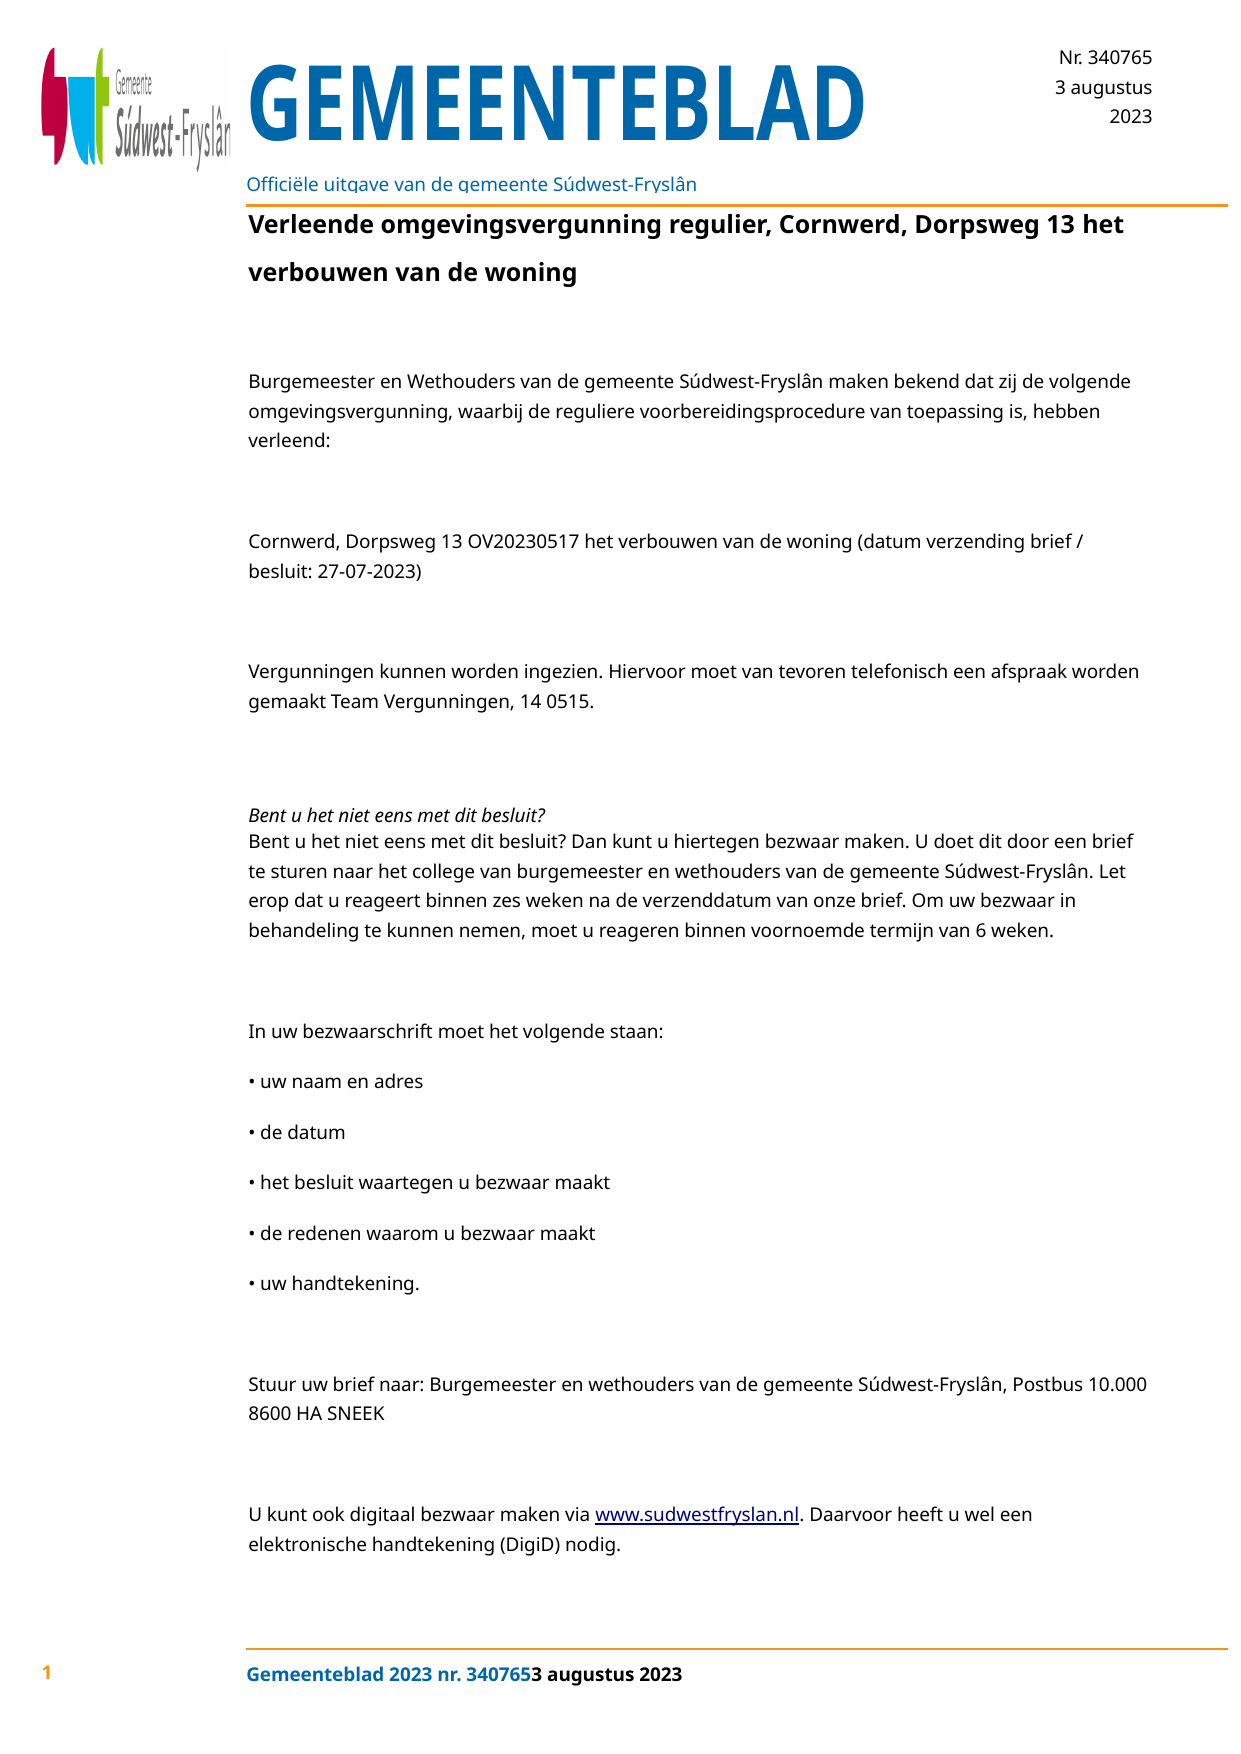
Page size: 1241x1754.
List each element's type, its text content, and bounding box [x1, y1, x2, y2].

text Burgemeester en Wethouders van de gemeente Súdwest-Fryslân maken bekend dat zij de volgende omgevingsvergunning, waarbij de reguliere voorbereidingsprocedure van toepassing is, hebben verleend: [248, 368, 1152, 453]
text • het besluit waartegen u bezwaar maakt [248, 1169, 1152, 1195]
text • de datum [248, 1119, 1152, 1144]
text Verleende omgevingsvergunning regulier, Cornwerd, Dorpsweg 13 het verbouwen van de woning [248, 207, 1152, 288]
text Stuur uw brief naar: Burgemeester en wethouders van de gemeente Súdwest-Fryslân, Postbus 10.000 8600 HA SNEEK [248, 1371, 1152, 1426]
text • uw naam en adres [248, 1068, 1152, 1094]
text • uw handtekening. [248, 1270, 1152, 1296]
text U kunt ook digitaal bezwaar maken via www.sudwestfryslan.nl. Daarvoor heeft u wel een elektronische handtekening (DigiD) nodig. [248, 1501, 1152, 1557]
picture [41, 47, 231, 172]
text Cornwerd, Dorpsweg 13 OV20230517 het verbouwen van de woning (datum verzending brief / besluit: 27-07-2023) [248, 528, 1152, 584]
text • de redenen waarom u bezwaar maakt [248, 1220, 1152, 1245]
text Bent u het niet eens met dit besluit? [248, 803, 1152, 828]
text Vergunningen kunnen worden ingezien. Hiervoor moet van tevoren telefonisch een afspraak worden gemaakt Team Vergunningen, 14 0515. [248, 659, 1152, 714]
text In uw bezwaarschrift moet het volgende staan: [248, 1018, 1152, 1044]
text Bent u het niet eens met dit besluit? Dan kunt u hiertegen bezwaar maken. U doet dit door een brief te sturen naar het college van burgemeester en wethouders van de gemeente Súdwest-Fryslân. Let erop dat u reageert binnen zes weken na de verzenddatum van onze brief. Om uw bezwaar in behandeling te kunnen nemen, moet u reageren binnen voornoemde termijn van 6 weken. [248, 828, 1152, 943]
